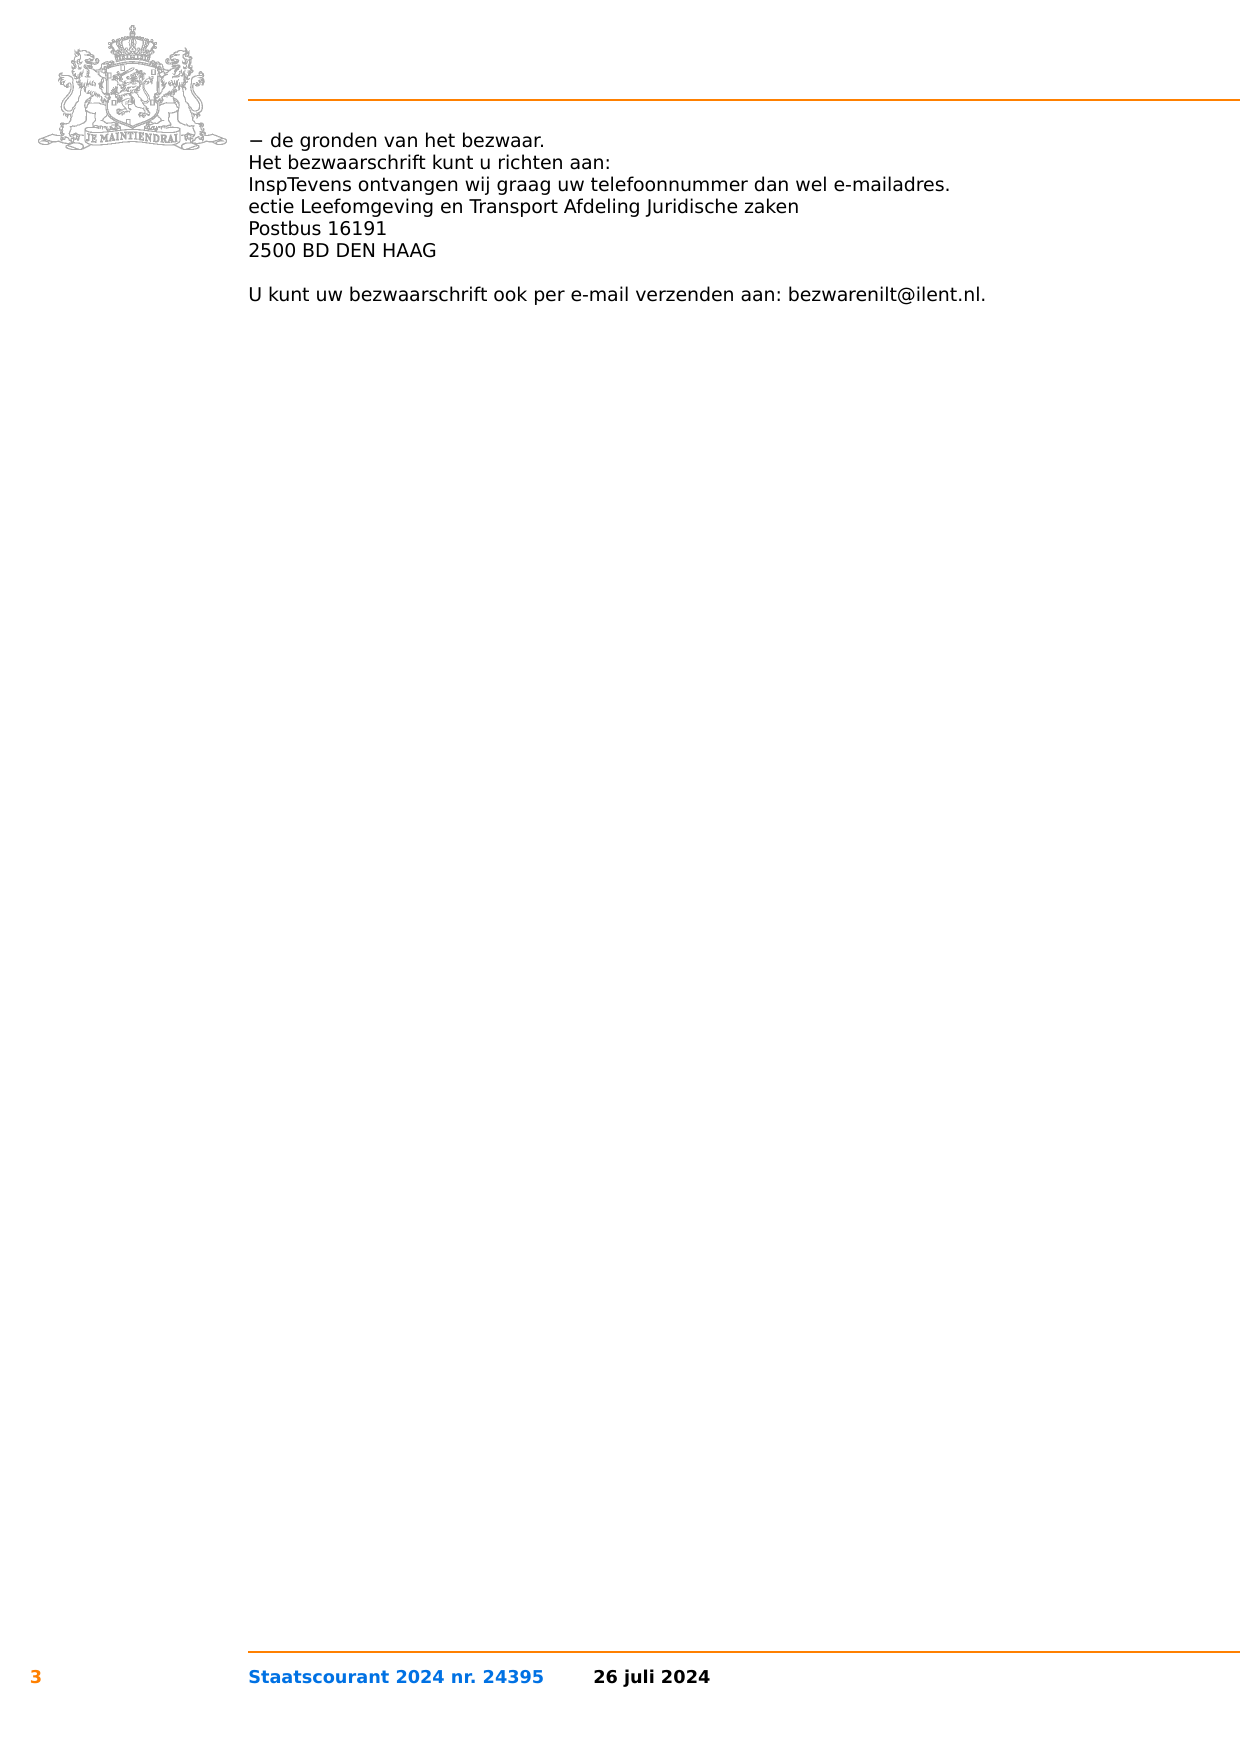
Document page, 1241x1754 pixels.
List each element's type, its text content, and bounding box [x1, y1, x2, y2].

text U kunt uw bezwaarschrift ook per e-mail verzenden aan: bezwarenilt@ilent.nl. [248, 284, 1163, 306]
text Het bezwaarschrift kunt u richten aan: [248, 152, 1163, 174]
text 2500 BD DEN HAAG [248, 240, 1163, 262]
text InspTevens ontvangen wij graag uw telefoonnummer dan wel e-mailadres. [248, 174, 1163, 196]
text ectie Leefomgeving en Transport Afdeling Juridische zaken [248, 196, 1163, 218]
text Postbus 16191 [248, 218, 1163, 240]
text − de gronden van het bezwaar. [248, 130, 1163, 152]
picture [38, 25, 227, 150]
